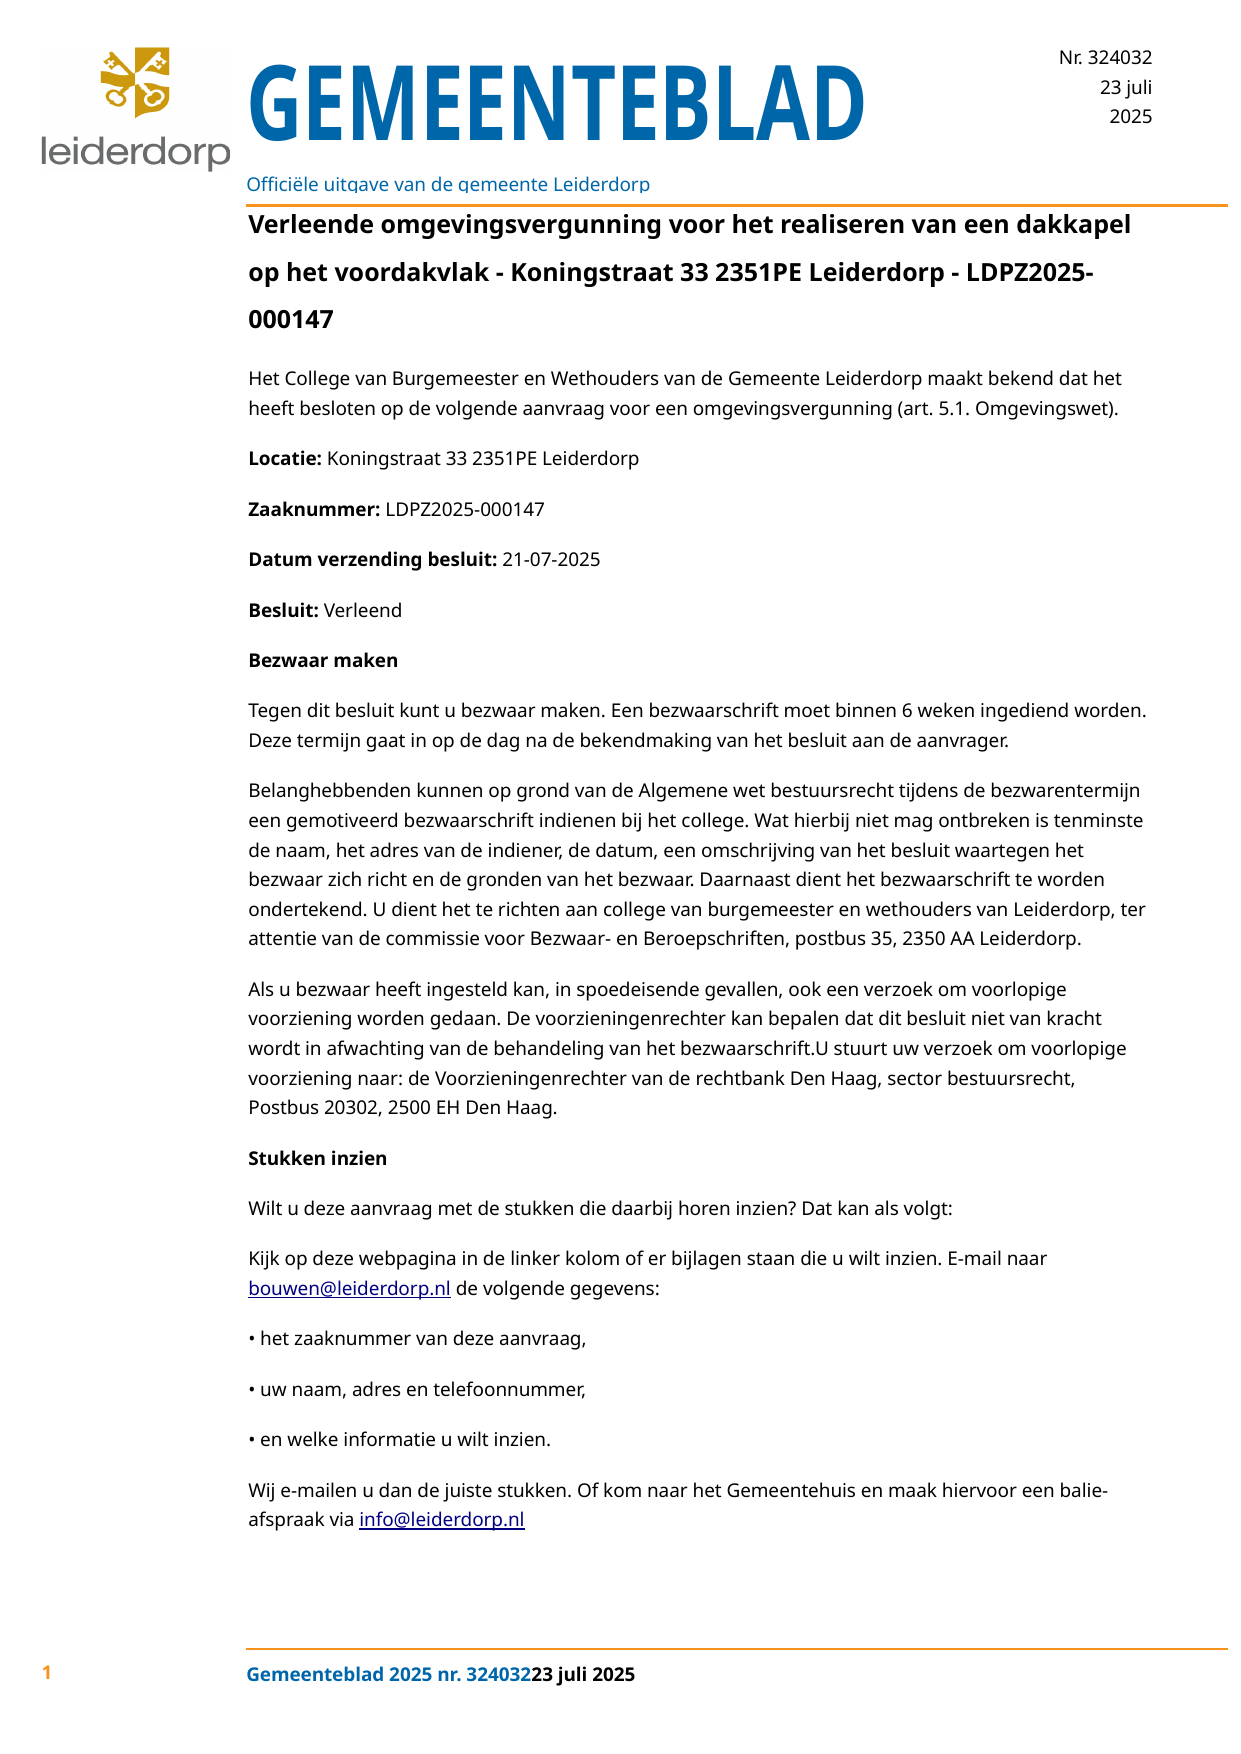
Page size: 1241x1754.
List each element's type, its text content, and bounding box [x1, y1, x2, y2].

text Stukken inzien [248, 1145, 1152, 1170]
text Locatie: Koningstraat 33 2351PE Leiderdorp [248, 446, 1152, 471]
text Besluit: Verleend [248, 597, 1152, 622]
text Datum verzending besluit: 21-07-2025 [248, 546, 1152, 572]
text Verleende omgevingsvergunning voor het realiseren van een dakkapel op het voordakvlak - Koningstraat 33 2351PE Leiderdorp - LDPZ2025-000147 [248, 207, 1152, 336]
text Als u bezwaar heeft ingesteld kan, in spoedeisende gevallen, ook een verzoek om voorlopige voorziening worden gedaan. De voorzieningenrechter kan bepalen dat dit besluit niet van kracht wordt in afwachting van de behandeling van het bezwaarschrift.U stuurt uw verzoek om voorlopige voorziening naar: de Voorzieningenrechter van de rechtbank Den Haag, sector bestuursrecht, Postbus 20302, 2500 EH Den Haag. [248, 976, 1152, 1120]
text Wilt u deze aanvraag met de stukken die daarbij horen inzien? Dat kan als volgt: [248, 1195, 1152, 1221]
text • en welke informatie u wilt inzien. [248, 1426, 1152, 1452]
picture [41, 47, 231, 172]
text Zaaknummer: LDPZ2025-000147 [248, 496, 1152, 522]
text Wij e-mailen u dan de juiste stukken. Of kom naar het Gemeentehuis en maak hiervoor een balie-afspraak via info@leiderdorp.nl [248, 1477, 1152, 1532]
text Het College van Burgemeester en Wethouders van de Gemeente Leiderdorp maakt bekend dat het heeft besloten op de volgende aanvraag voor een omgevingsvergunning (art. 5.1. Omgevingswet). [248, 366, 1152, 421]
text • uw naam, adres en telefoonnummer, [248, 1376, 1152, 1402]
text Kijk op deze webpagina in de linker kolom of er bijlagen staan die u wilt inzien. E-mail naar bouwen@leiderdorp.nl de volgende gegevens: [248, 1246, 1152, 1301]
text Bezwaar maken [248, 647, 1152, 673]
text • het zaaknummer van deze aanvraag, [248, 1326, 1152, 1351]
text Tegen dit besluit kunt u bezwaar maken. Een bezwaarschrift moet binnen 6 weken ingediend worden. Deze termijn gaat in op de dag na de bekendmaking van het besluit aan de aanvrager. [248, 698, 1152, 753]
text Belanghebbenden kunnen op grond van de Algemene wet bestuursrecht tijdens de bezwarentermijn een gemotiveerd bezwaarschrift indienen bij het college. Wat hierbij niet mag ontbreken is tenminste de naam, het adres van de indiener, de datum, een omschrijving van het besluit waartegen het bezwaar zich richt en de gronden van het bezwaar. Daarnaast dient het bezwaarschrift te worden ondertekend. U dient het te richten aan college van burgemeester en wethouders van Leiderdorp, ter attentie van de commissie voor Bezwaar- en Beroepschriften, postbus 35, 2350 AA Leiderdorp. [248, 778, 1152, 951]
